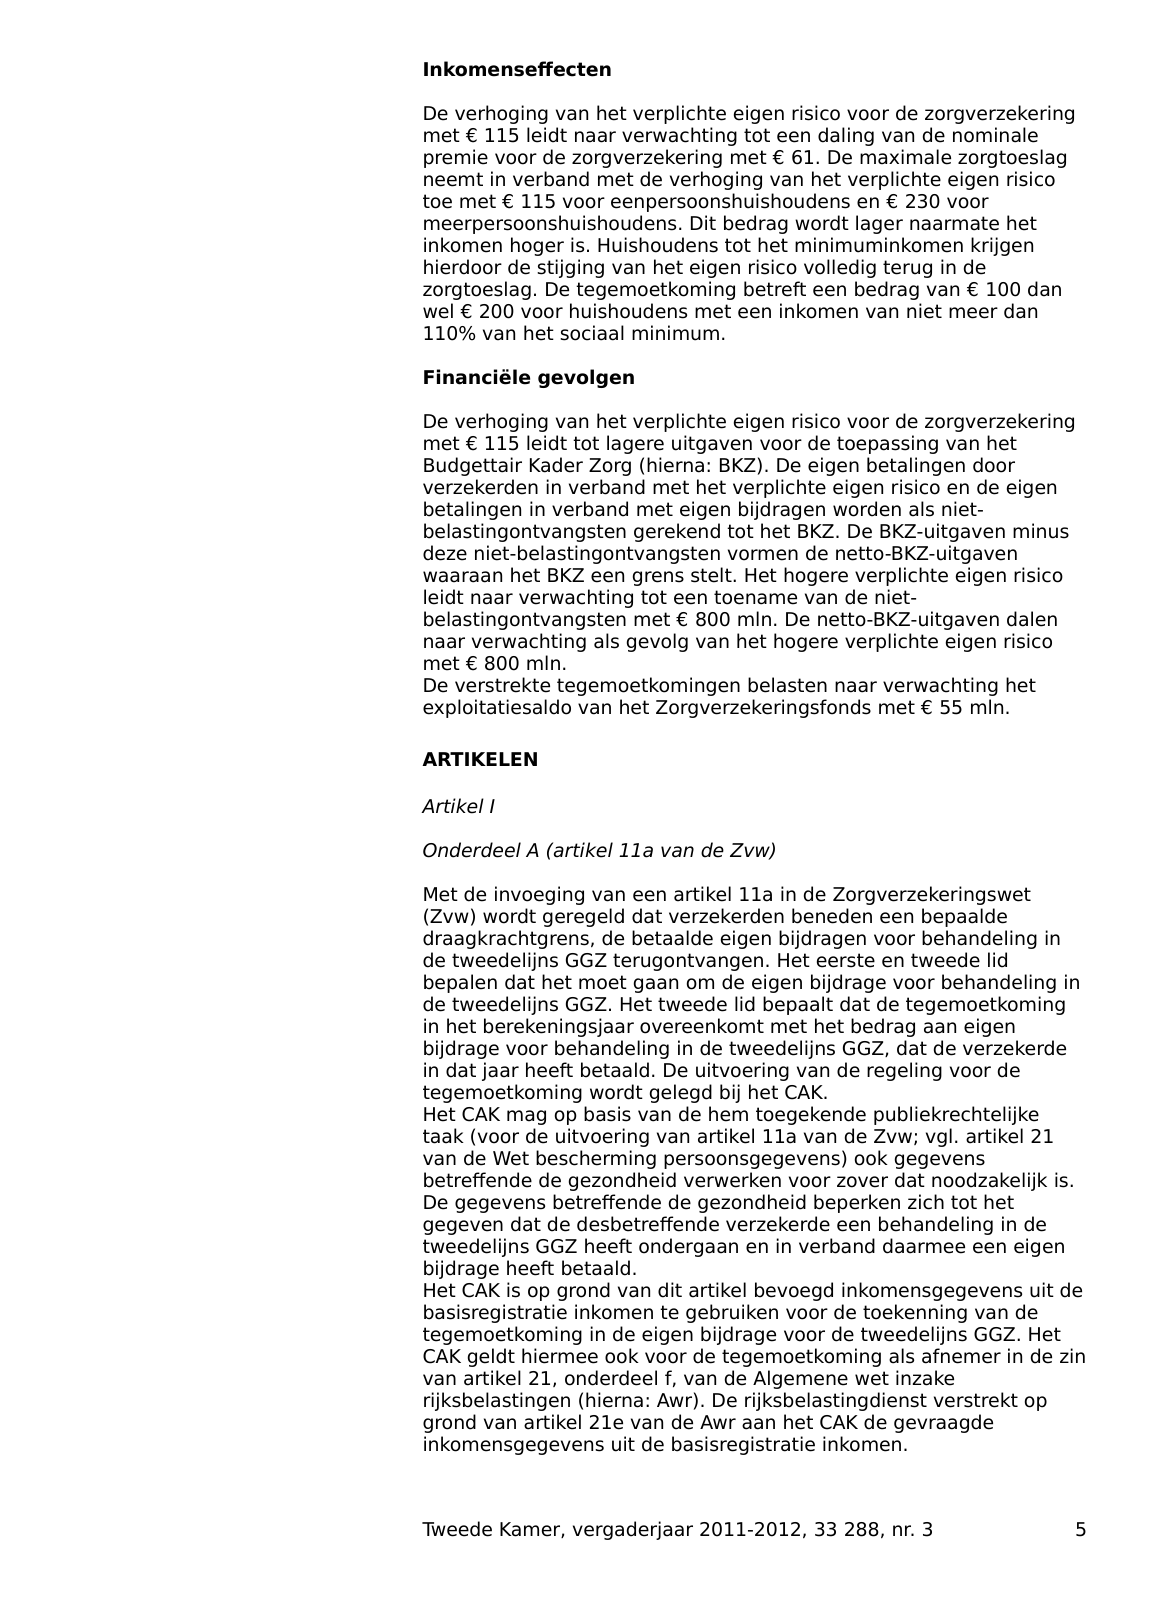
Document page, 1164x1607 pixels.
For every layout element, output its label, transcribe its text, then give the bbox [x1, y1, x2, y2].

text De verstrekte tegemoetkomingen belasten naar verwachting het exploitatiesaldo van het Zorgverzekeringsfonds met € 55 mln. [422, 675, 1087, 719]
text De verhoging van het verplichte eigen risico voor de zorgverzekering met € 115 leidt naar verwachting tot een daling van de nominale premie voor de zorgverzekering met € 61. De maximale zorgtoeslag neemt in verband met de verhoging van het verplichte eigen risico toe met € 115 voor eenpersoonshuishoudens en € 230 voor meerpersoonshuishoudens. Dit bedrag wordt lager naarmate het inkomen hoger is. Huishoudens tot het minimuminkomen krijgen hierdoor de stijging van het eigen risico volledig terug in de zorgtoeslag. De tegemoetkoming betreft een bedrag van € 100 dan wel € 200 voor huishoudens met een inkomen van niet meer dan 110% van het sociaal minimum. [422, 103, 1087, 345]
subtitle Inkomenseffecten [422, 59, 1087, 81]
subtitle ARTIKELEN [422, 749, 1087, 771]
text Met de invoeging van een artikel 11a in de Zorgverzekeringswet (Zvw) wordt geregeld dat verzekerden beneden een bepaalde draagkrachtgrens, de betaalde eigen bijdragen voor behandeling in de tweedelijns GGZ terugontvangen. Het eerste en tweede lid bepalen dat het moet gaan om de eigen bijdrage voor behandeling in de tweedelijns GGZ. Het tweede lid bepaalt dat de tegemoetkoming in het berekeningsjaar overeenkomt met het bedrag aan eigen bijdrage voor behandeling in de tweedelijns GGZ, dat de verzekerde in dat jaar heeft betaald. De uitvoering van de regeling voor de tegemoetkoming wordt gelegd bij het CAK. [422, 884, 1087, 1104]
text Het CAK mag op basis van de hem toegekende publiekrechtelijke taak (voor de uitvoering van artikel 11a van de Zvw; vgl. artikel 21 van de Wet bescherming persoonsgegevens) ook gegevens betreffende de gezondheid verwerken voor zover dat noodzakelijk is. De gegevens betreffende de gezondheid beperken zich tot het gegeven dat de desbetreffende verzekerde een behandeling in de tweedelijns GGZ heeft ondergaan en in verband daarmee een eigen bijdrage heeft betaald. [422, 1104, 1087, 1280]
subtitle Financiële gevolgen [422, 367, 1087, 389]
subtitle Artikel I [422, 796, 1087, 818]
text Het CAK is op grond van dit artikel bevoegd inkomensgegevens uit de basisregistratie inkomen te gebruiken voor de toekenning van de tegemoetkoming in de eigen bijdrage voor de tweedelijns GGZ. Het CAK geldt hiermee ook voor de tegemoetkoming als afnemer in de zin van artikel 21, onderdeel f, van de Algemene wet inzake rijksbelastingen (hierna: Awr). De rijksbelastingdienst verstrekt op grond van artikel 21e van de Awr aan het CAK de gevraagde inkomensgegevens uit de basisregistratie inkomen. [422, 1280, 1087, 1456]
subtitle Onderdeel A (artikel 11a van de Zvw) [422, 840, 1087, 862]
text De verhoging van het verplichte eigen risico voor de zorgverzekering met € 115 leidt tot lagere uitgaven voor de toepassing van het Budgettair Kader Zorg (hierna: BKZ). De eigen betalingen door verzekerden in verband met het verplichte eigen risico en de eigen betalingen in verband met eigen bijdragen worden als niet-belastingontvangsten gerekend tot het BKZ. De BKZ-uitgaven minus deze niet-belastingontvangsten vormen de netto-BKZ-uitgaven waaraan het BKZ een grens stelt. Het hogere verplichte eigen risico leidt naar verwachting tot een toename van de niet-belastingontvangsten met € 800 mln. De netto-BKZ-uitgaven dalen naar verwachting als gevolg van het hogere verplichte eigen risico met € 800 mln. [422, 411, 1087, 675]
